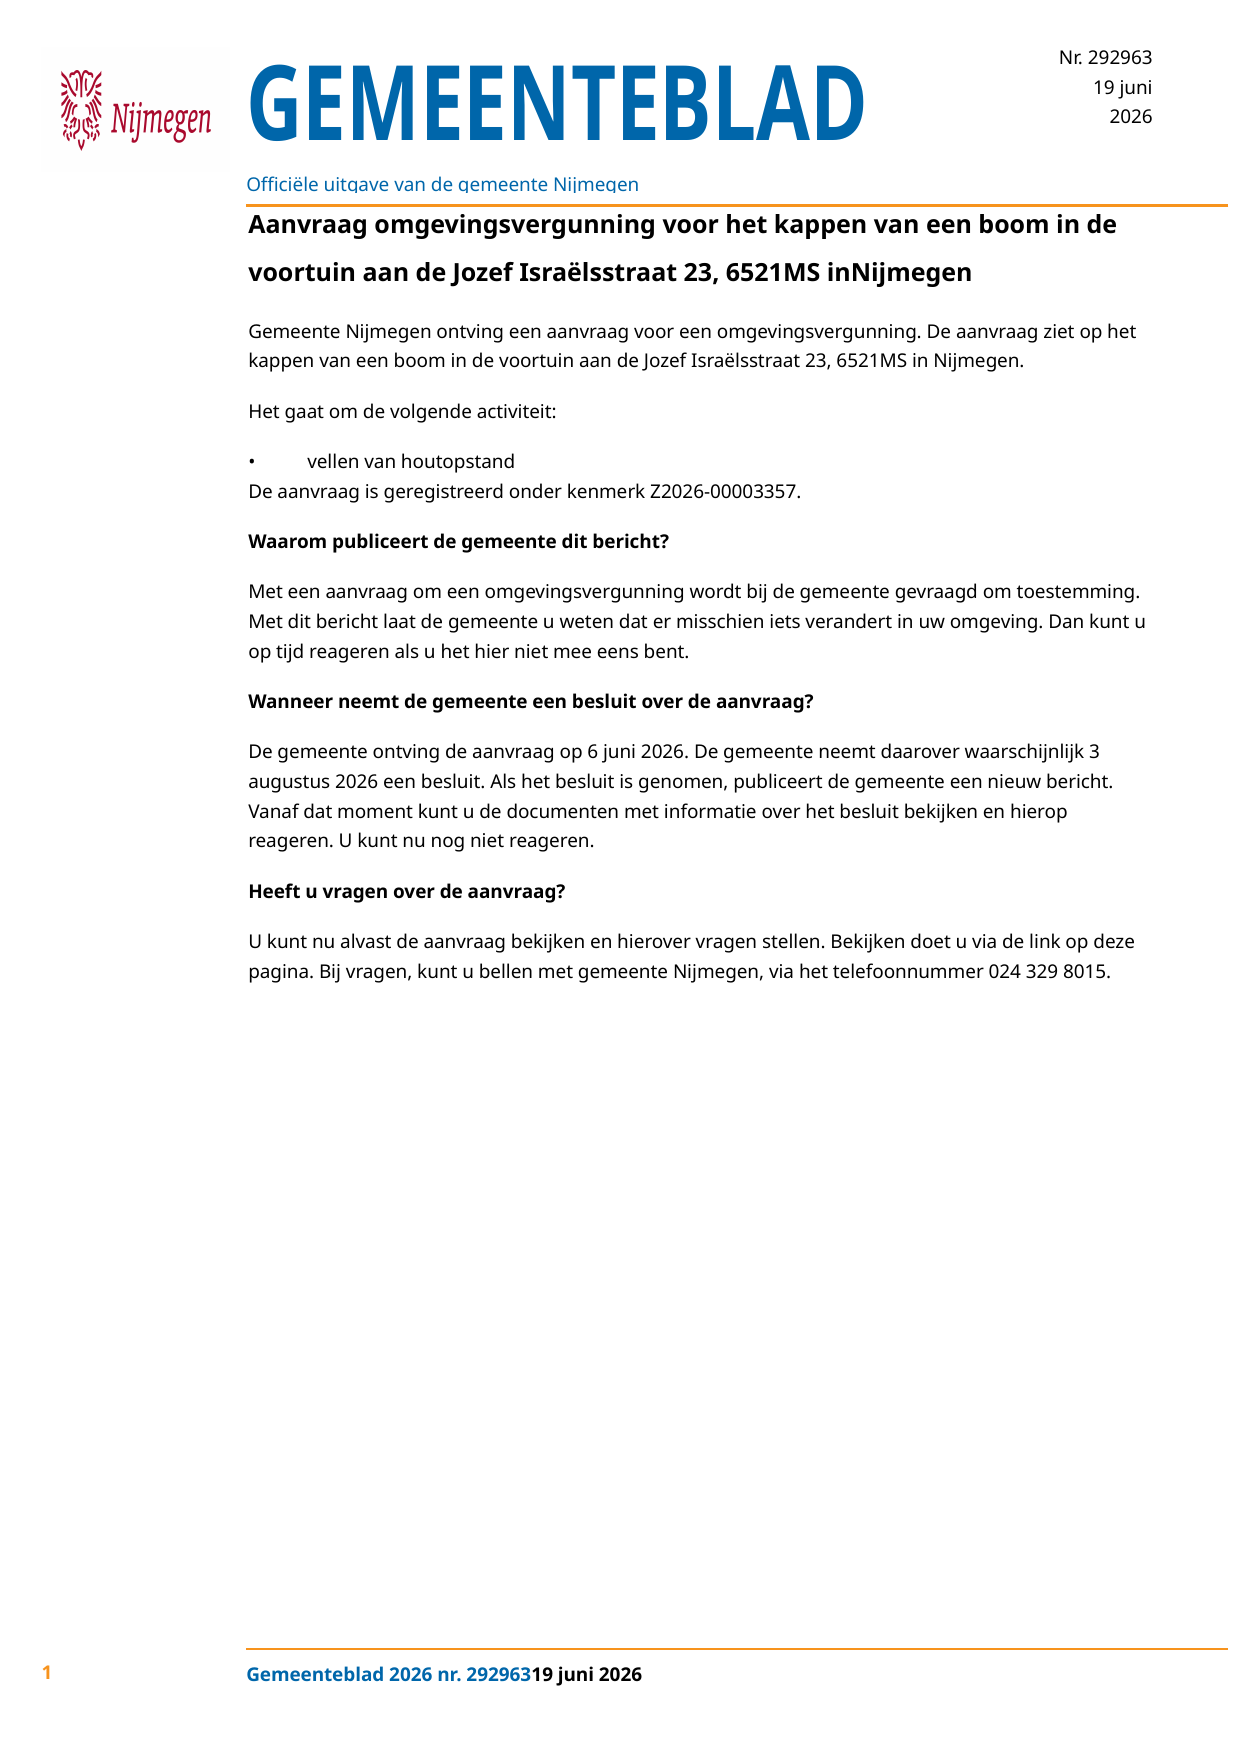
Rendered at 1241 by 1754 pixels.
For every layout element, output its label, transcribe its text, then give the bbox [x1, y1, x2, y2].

text Waarom publiceert de gemeente dit bericht? [248, 528, 1152, 554]
list vellen van houtopstand [248, 448, 1152, 474]
text Met een aanvraag om een omgevingsvergunning wordt bij de gemeente gevraagd om toestemming. Met dit bericht laat de gemeente u weten dat er misschien iets verandert in uw omgeving. Dan kunt u op tijd reageren als u het hier niet mee eens bent. [248, 579, 1152, 664]
picture [41, 47, 231, 172]
text Het gaat om de volgende activiteit: [248, 398, 1152, 424]
text U kunt nu alvast de aanvraag bekijken en hierover vragen stellen. Bekijken doet u via de link op deze pagina. Bij vragen, kunt u bellen met gemeente Nijmegen, via het telefoonnummer 024 329 8015. [248, 928, 1152, 984]
text Heeft u vragen over de aanvraag? [248, 878, 1152, 904]
text Aanvraag omgevingsvergunning voor het kappen van een boom in de voortuin aan de Jozef Israëlsstraat 23, 6521MS inNijmegen [248, 207, 1152, 288]
text Gemeente Nijmegen ontving een aanvraag voor een omgevingsvergunning. De aanvraag ziet op het kappen van een boom in de voortuin aan de Jozef Israëlsstraat 23, 6521MS in Nijmegen. [248, 318, 1152, 373]
text Wanneer neemt de gemeente een besluit over de aanvraag? [248, 688, 1152, 714]
text De aanvraag is geregistreerd onder kenmerk Z2026-00003357. [248, 478, 1152, 504]
text De gemeente ontving de aanvraag op 6 juni 2026. De gemeente neemt daarover waarschijnlijk 3 augustus 2026 een besluit. Als het besluit is genomen, publiceert de gemeente een nieuw bericht. Vanaf dat moment kunt u de documenten met informatie over het besluit bekijken en hierop reageren. U kunt nu nog niet reageren. [248, 739, 1152, 853]
